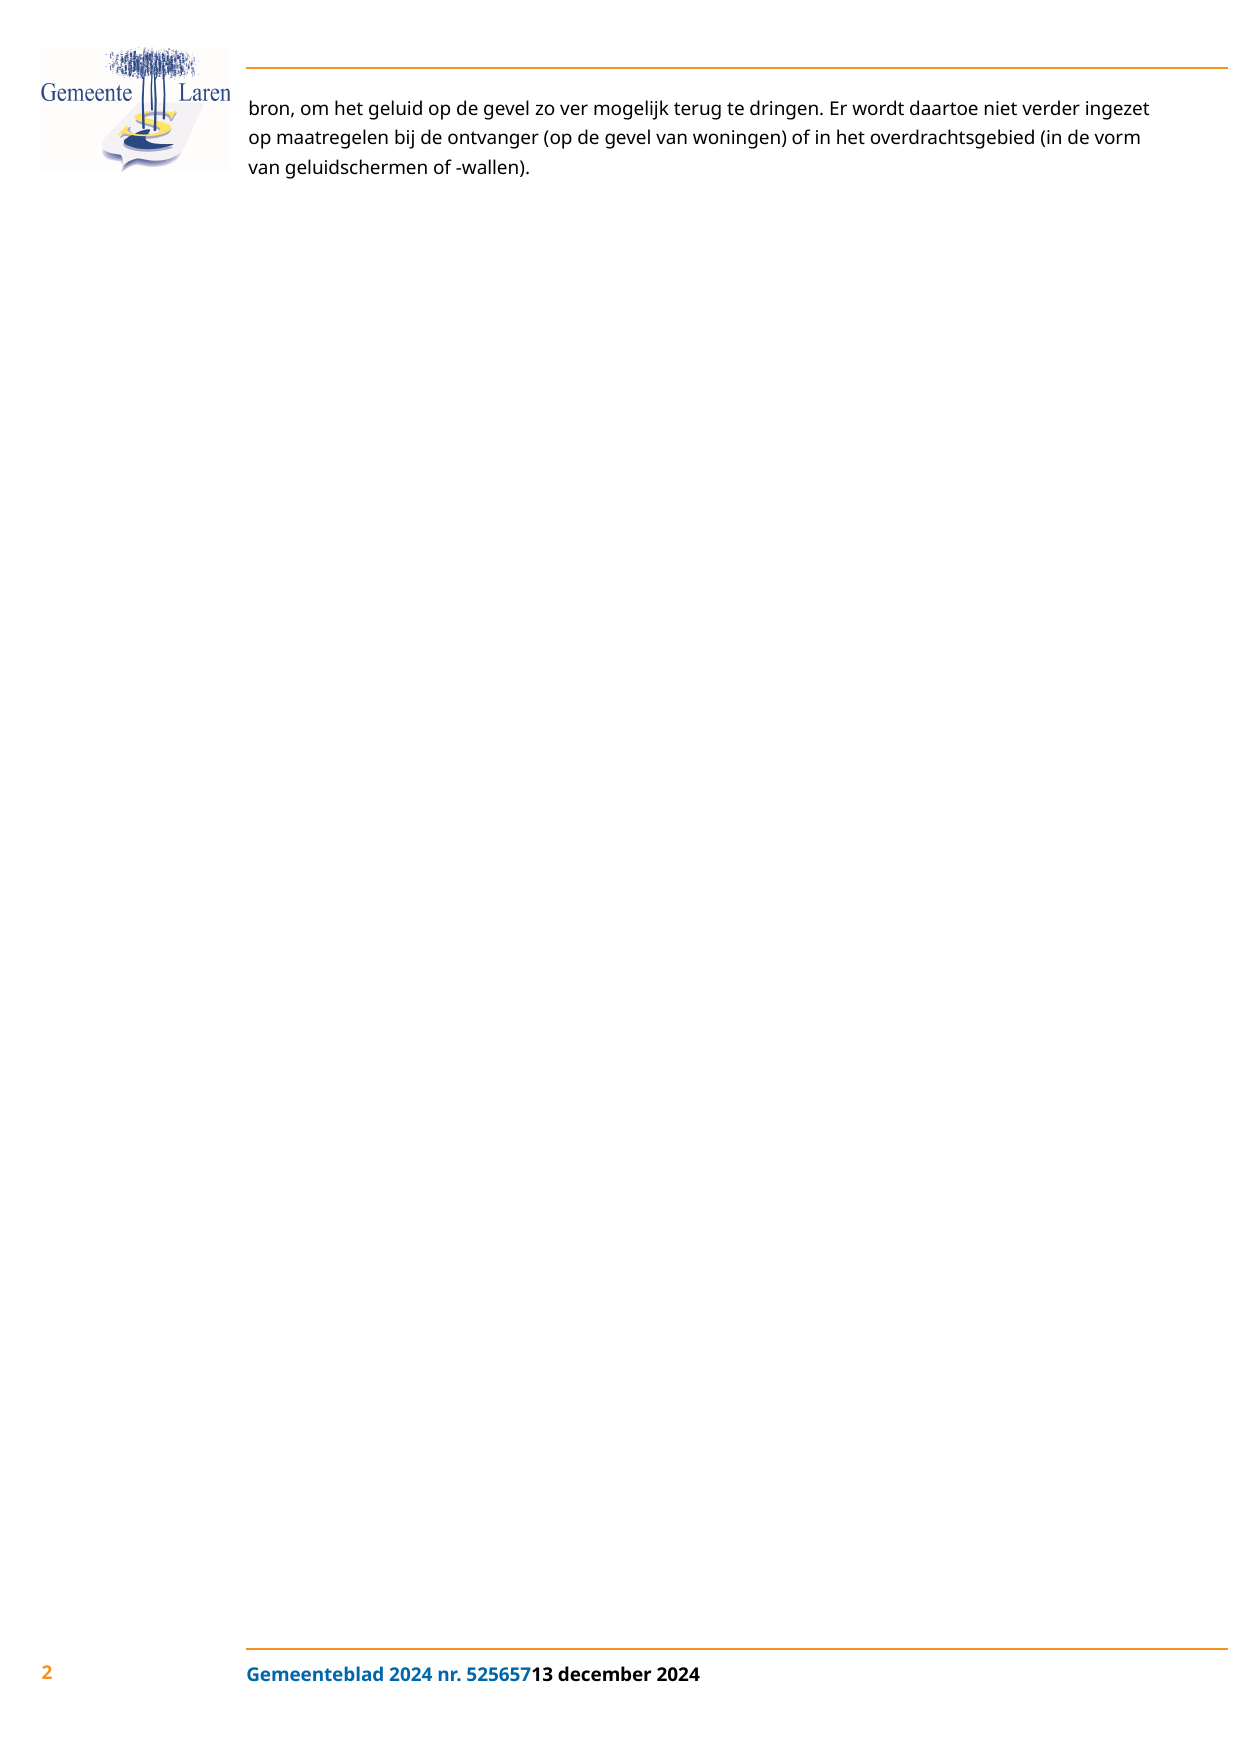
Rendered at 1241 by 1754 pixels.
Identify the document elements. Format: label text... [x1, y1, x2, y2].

picture [41, 47, 231, 172]
text bron, om het geluid op de gevel zo ver mogelijk terug te dringen. Er wordt daartoe niet verder ingezet op maatregelen bij de ontvanger (op de gevel van woningen) of in het overdrachtsgebied (in de vorm van geluidschermen of -wallen). [248, 95, 1152, 180]
